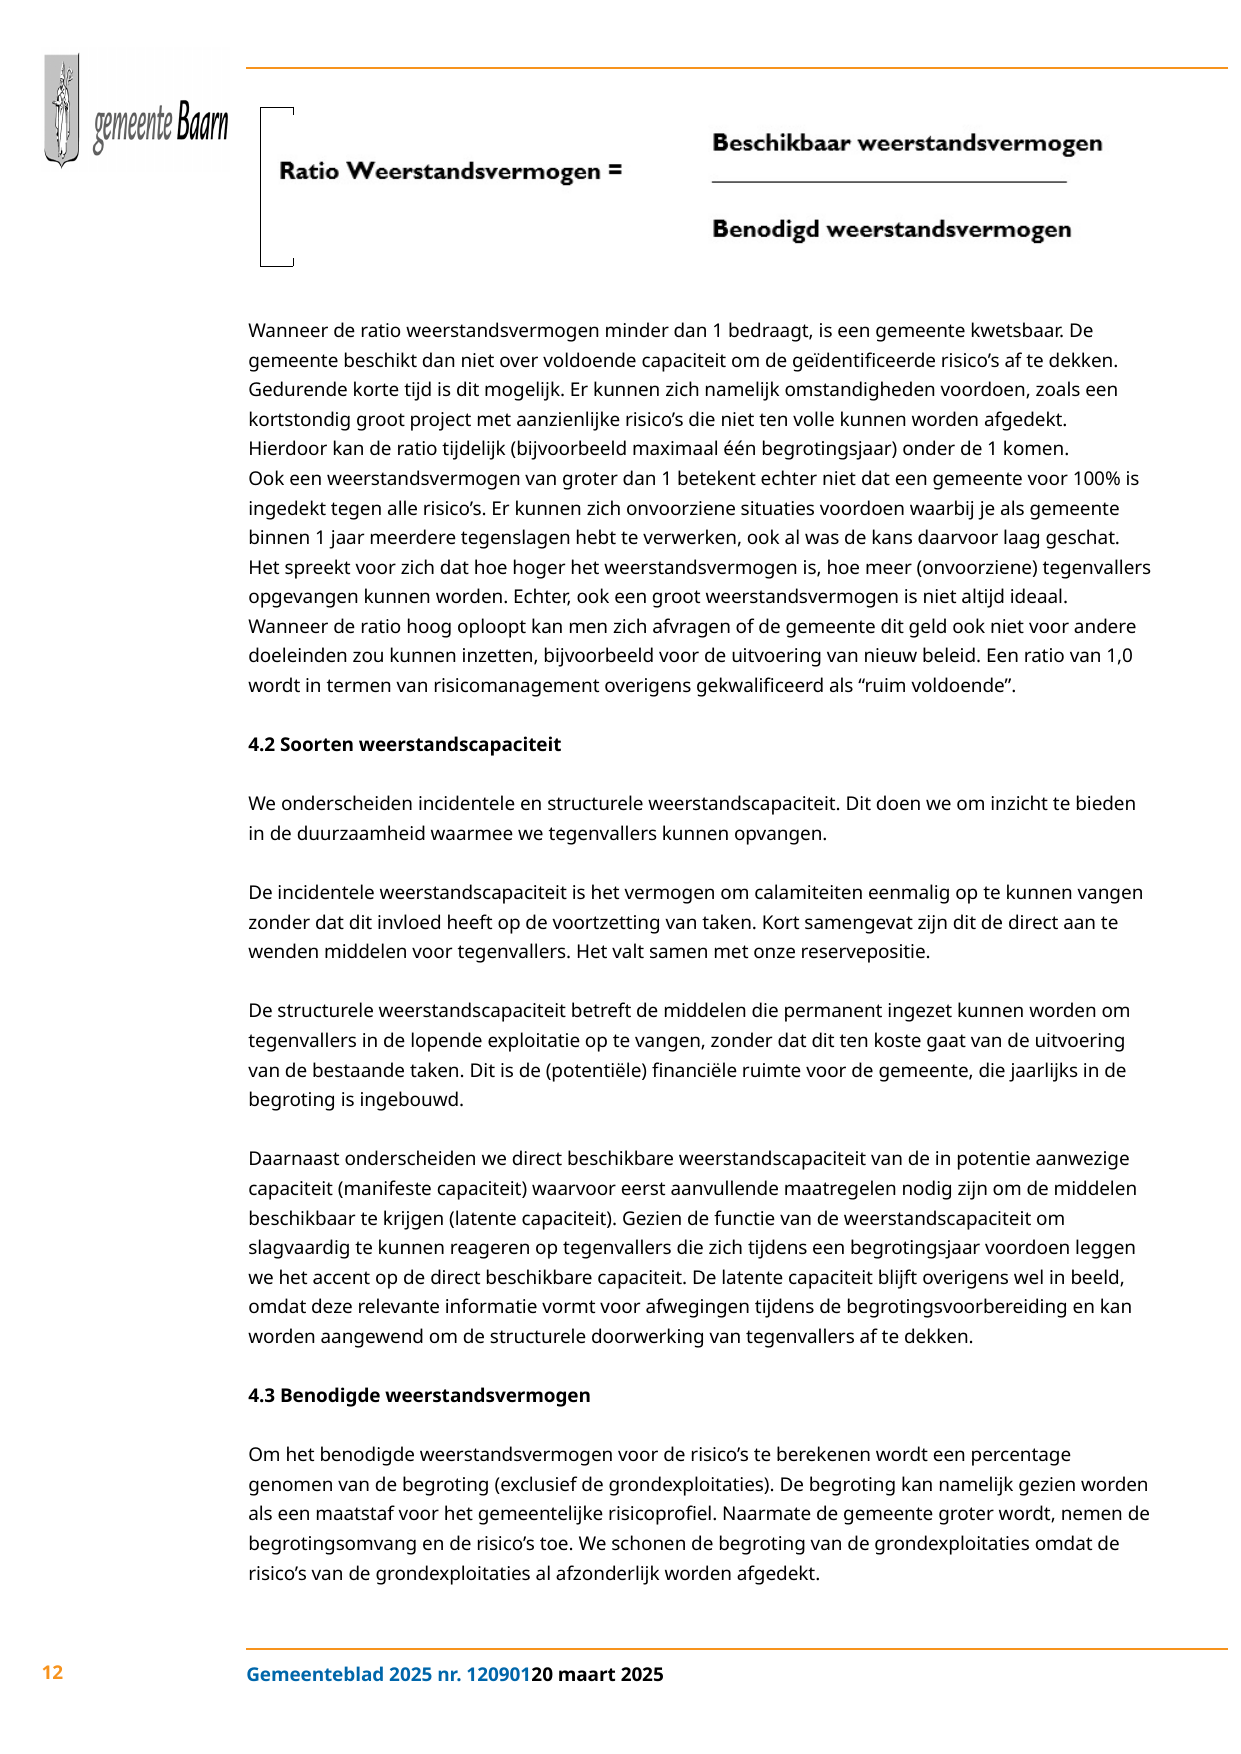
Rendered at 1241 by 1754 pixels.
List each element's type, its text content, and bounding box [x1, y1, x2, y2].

text Daarnaast onderscheiden we direct beschikbare weerstandscapaciteit van de in potentie aanwezige capaciteit (manifeste capaciteit) waarvoor eerst aanvullende maatregelen nodig zijn om de middelen beschikbaar te krijgen (latente capaciteit). Gezien de functie van de weerstandscapaciteit om slagvaardig te kunnen reageren op tegenvallers die zich tijdens een begrotingsjaar voordoen leggen we het accent op de direct beschikbare capaciteit. De latente capaciteit blijft overigens wel in beeld, omdat deze relevante informatie vormt voor afwegingen tijdens de begrotingsvoorbereiding en kan worden aangewend om de structurele doorwerking van tegenvallers af te dekken. [248, 1146, 1152, 1349]
picture [41, 47, 231, 172]
text Wanneer de ratio weerstandsvermogen minder dan 1 bedraagt, is een gemeente kwetsbaar. De gemeente beschikt dan niet over voldoende capaciteit om de geïdentificeerde risico’s af te dekken. Gedurende korte tijd is dit mogelijk. Er kunnen zich namelijk omstandigheden voordoen, zoals een kortstondig groot project met aanzienlijke risico’s die niet ten volle kunnen worden afgedekt. Hierdoor kan de ratio tijdelijk (bijvoorbeeld maximaal één begrotingsjaar) onder de 1 komen. [248, 317, 1152, 461]
text We onderscheiden incidentele en structurele weerstandscapaciteit. Dit doen we om inzicht te bieden in de duurzaamheid waarmee we tegenvallers kunnen opvangen. [248, 791, 1152, 846]
text 4.3 Benodigde weerstandsvermogen [248, 1382, 1152, 1408]
text De structurele weerstandscapaciteit betreft de middelen die permanent ingezet kunnen worden om tegenvallers in de lopende exploitatie op te vangen, zonder dat dit ten koste gaat van de uitvoering van de bestaande taken. Dit is de (potentiële) financiële ruimte voor de gemeente, die jaarlijks in de begroting is ingebouwd. [248, 998, 1152, 1112]
text 4.2 Soorten weerstandscapaciteit [248, 731, 1152, 757]
picture [268, 115, 1155, 258]
text De incidentele weerstandscapaciteit is het vermogen om calamiteiten eenmalig op te kunnen vangen zonder dat dit invloed heeft op de voortzetting van taken. Kort samengevat zijn dit de direct aan te wenden middelen voor tegenvallers. Het valt samen met onze reservepositie. [248, 879, 1152, 964]
text Om het benodigde weerstandsvermogen voor de risico’s te berekenen wordt een percentage genomen van de begroting (exclusief de grondexploitaties). De begroting kan namelijk gezien worden als een maatstaf voor het gemeentelijke risicoprofiel. Naarmate de gemeente groter wordt, nemen de begrotingsomvang en de risico’s toe. We schonen de begroting van de grondexploitaties omdat de risico’s van de grondexploitaties al afzonderlijk worden afgedekt. [248, 1441, 1152, 1586]
text Ook een weerstandsvermogen van groter dan 1 betekent echter niet dat een gemeente voor 100% is ingedekt tegen alle risico’s. Er kunnen zich onvoorziene situaties voordoen waarbij je als gemeente binnen 1 jaar meerdere tegenslagen hebt te verwerken, ook al was de kans daarvoor laag geschat. Het spreekt voor zich dat hoe hoger het weerstandsvermogen is, hoe meer (onvoorziene) tegenvallers opgevangen kunnen worden. Echter, ook een groot weerstandsvermogen is niet altijd ideaal. Wanneer de ratio hoog oploopt kan men zich afvragen of de gemeente dit geld ook niet voor andere doeleinden zou kunnen inzetten, bijvoorbeeld voor de uitvoering van nieuw beleid. Een ratio van 1,0 wordt in termen van risicomanagement overigens gekwalificeerd als “ruim voldoende”. [248, 465, 1152, 698]
